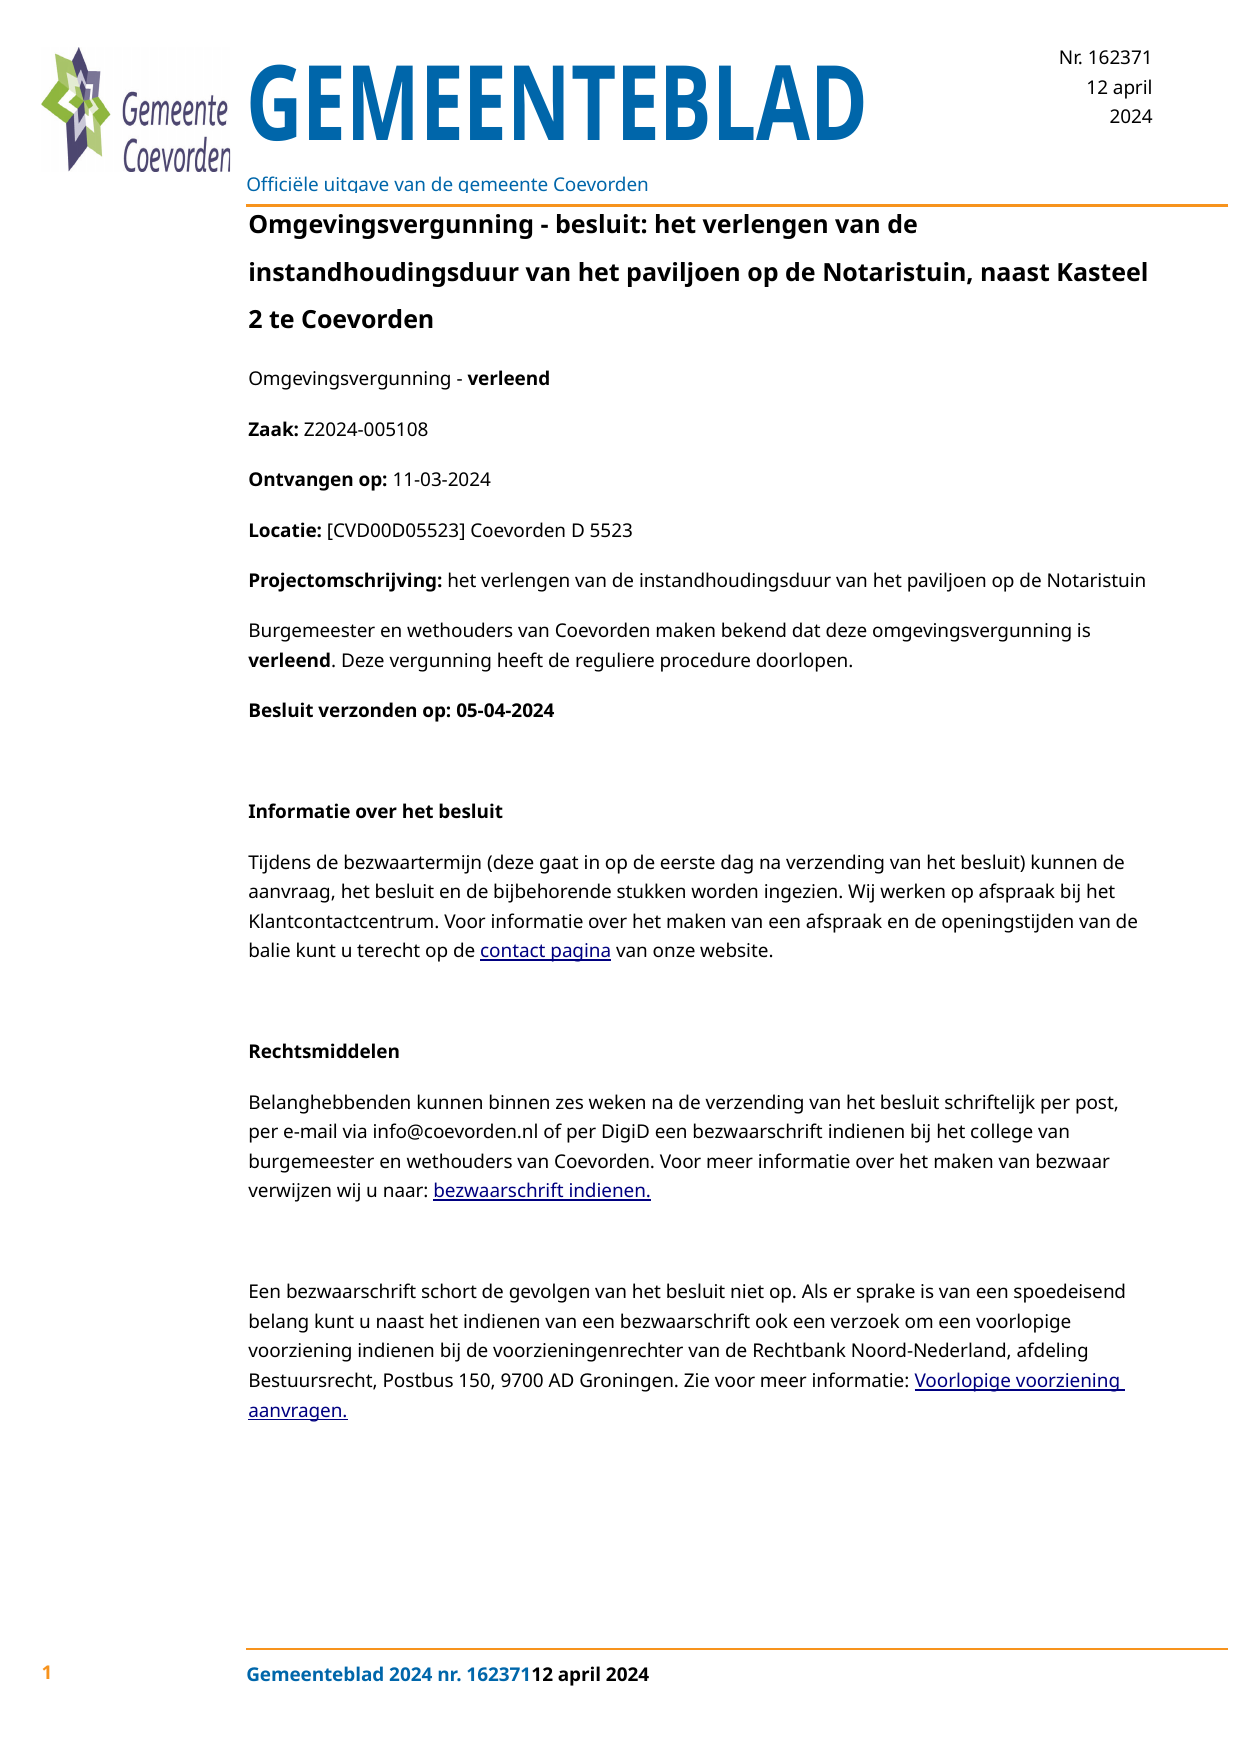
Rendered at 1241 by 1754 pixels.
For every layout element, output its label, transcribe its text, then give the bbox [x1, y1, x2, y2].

text Belanghebbenden kunnen binnen zes weken na de verzending van het besluit schriftelijk per post, per e-mail via info@coevorden.nl of per DigiD een bezwaarschrift indienen bij het college van burgemeester en wethouders van Coevorden. Voor meer informatie over het maken van bezwaar verwijzen wij u naar: bezwaarschrift indienen. [248, 1089, 1152, 1203]
text Besluit verzonden op: 05-04-2024 [248, 698, 1152, 723]
text Rechtsmiddelen [248, 1038, 1152, 1064]
text Projectomschrijving: het verlengen van de instandhoudingsduur van het paviljoen op de Notaristuin [248, 567, 1152, 593]
text Omgevingsvergunning - besluit: het verlengen van de instandhoudingsduur van het paviljoen op de Notaristuin, naast Kasteel 2 te Coevorden [248, 207, 1152, 336]
text Burgemeester en wethouders van Coevorden maken bekend dat deze omgevingsvergunning is verleend. Deze vergunning heeft de reguliere procedure doorlopen. [248, 618, 1152, 673]
text Een bezwaarschrift schort de gevolgen van het besluit niet op. Als er sprake is van een spoedeisend belang kunt u naast het indienen van een bezwaarschrift ook een verzoek om een voorlopige voorziening indienen bij de voorzieningenrechter van de Rechtbank Noord-Nederland, afdeling Bestuursrecht, Postbus 150, 9700 AD Groningen. Zie voor meer informatie: Voorlopige voorziening aanvragen. [248, 1278, 1152, 1422]
text Tijdens de bezwaartermijn (deze gaat in op de eerste dag na verzending van het besluit) kunnen de aanvraag, het besluit en de bijbehorende stukken worden ingezien. Wij werken op afspraak bij het Klantcontactcentrum. Voor informatie over het maken van een afspraak en de openingstijden van de balie kunt u terecht op de contact pagina van onze website. [248, 849, 1152, 963]
text Omgevingsvergunning - verleend [248, 366, 1152, 391]
text Locatie: [CVD00D05523] Coevorden D 5523 [248, 517, 1152, 542]
text Zaak: Z2024-005108 [248, 416, 1152, 442]
text Informatie over het besluit [248, 798, 1152, 824]
text Ontvangen op: 11-03-2024 [248, 466, 1152, 492]
picture [41, 47, 231, 172]
